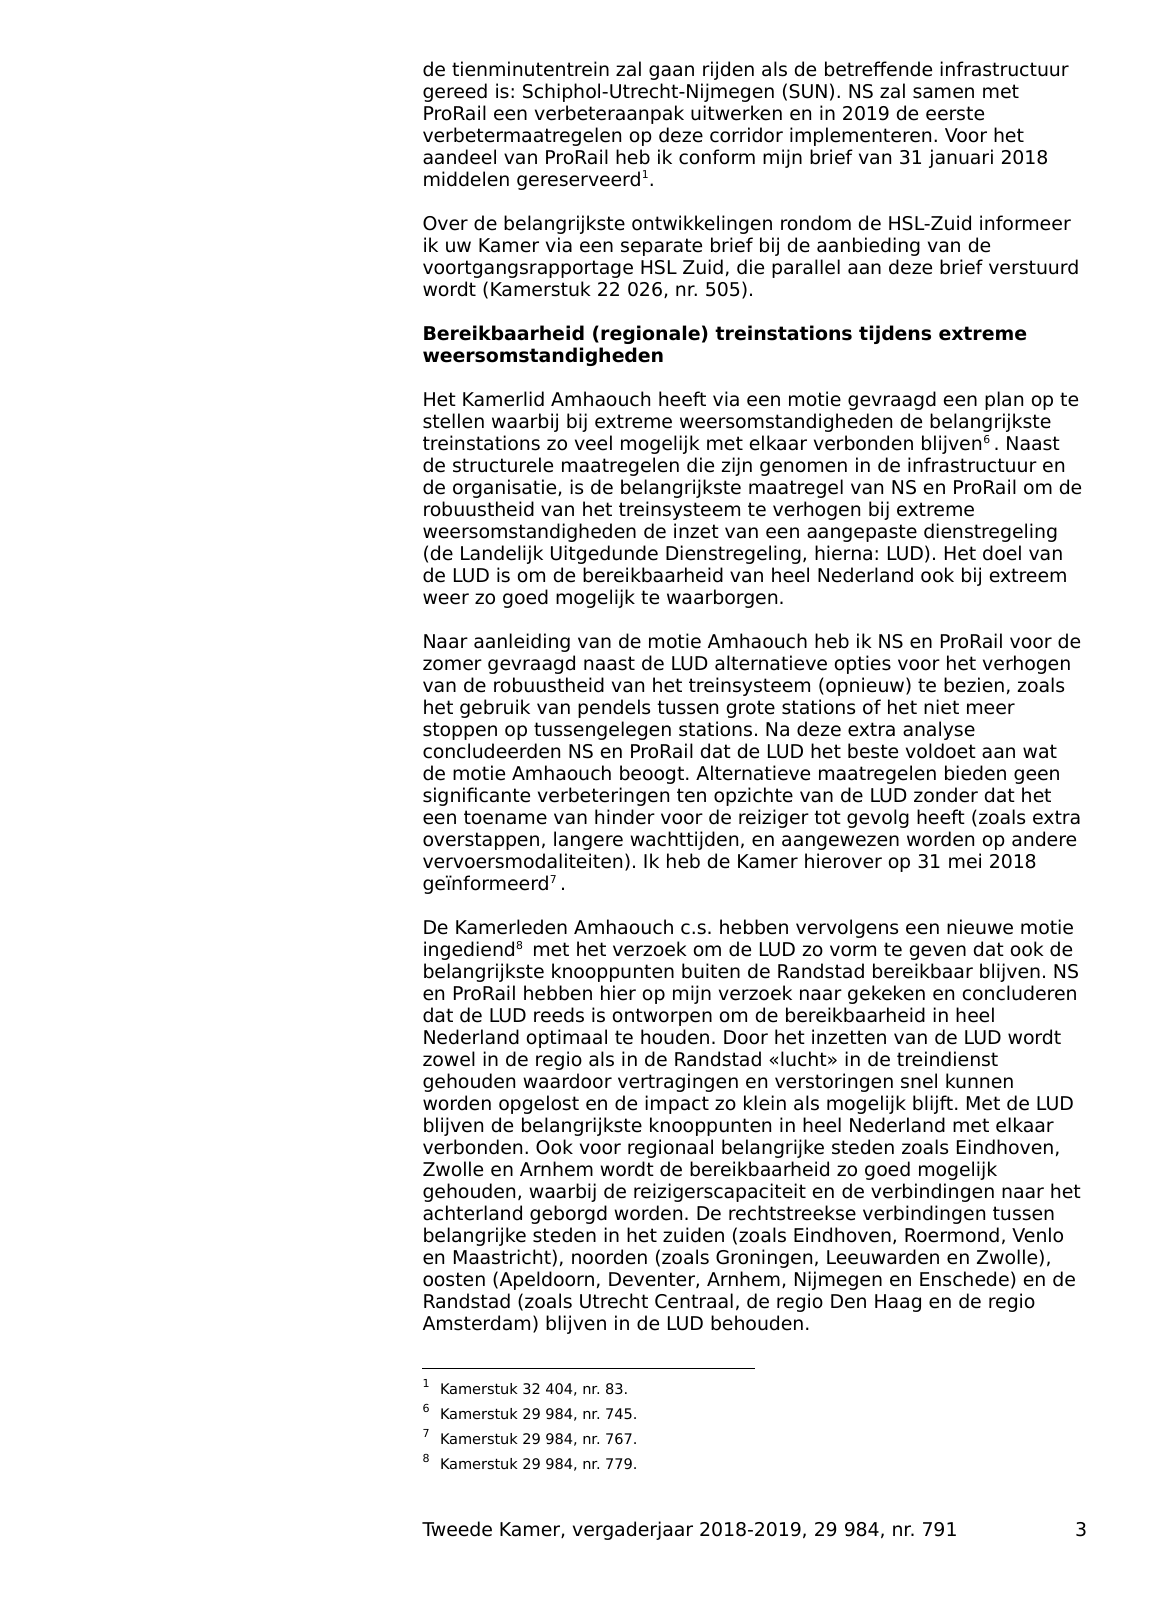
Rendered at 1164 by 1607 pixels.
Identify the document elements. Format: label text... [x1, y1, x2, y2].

text Het Kamerlid Amhaouch heeft via een motie gevraagd een plan op te stellen waarbij bij extreme weersomstandigheden de belangrijkste treinstations zo veel mogelijk met elkaar verbonden blijven. Naast de structurele maatregelen die zijn genomen in de infrastructuur en de organisatie, is de belangrijkste maatregel van NS en ProRail om de robuustheid van het treinsysteem te verhogen bij extreme weersomstandigheden de inzet van een aangepaste dienstregeling (de Landelijk Uitgedunde Dienstregeling, hierna: LUD). Het doel van de LUD is om de bereikbaarheid van heel Nederland ook bij extreem weer zo goed mogelijk te waarborgen. [422, 389, 1087, 609]
text Over de belangrijkste ontwikkelingen rondom de HSL-Zuid informeer ik uw Kamer via een separate brief bij de aanbieding van de voortgangsrapportage HSL Zuid, die parallel aan deze brief verstuurd wordt (Kamerstuk 22 026, nr. 505). [422, 213, 1087, 301]
text Kamerstuk 32 404, nr. 83. [422, 1377, 1087, 1399]
text De Kamerleden Amhaouch c.s. hebben vervolgens een nieuwe motie ingediend met het verzoek om de LUD zo vorm te geven dat ook de belangrijkste knooppunten buiten de Randstad bereikbaar blijven. NS en ProRail hebben hier op mijn verzoek naar gekeken en concluderen dat de LUD reeds is ontworpen om de bereikbaarheid in heel Nederland optimaal te houden. Door het inzetten van de LUD wordt zowel in de regio als in de Randstad «lucht» in de treindienst gehouden waardoor vertragingen en verstoringen snel kunnen worden opgelost en de impact zo klein als mogelijk blijft. Met de LUD blijven de belangrijkste knooppunten in heel Nederland met elkaar verbonden. Ook voor regionaal belangrijke steden zoals Eindhoven, Zwolle en Arnhem wordt de bereikbaarheid zo goed mogelijk gehouden, waarbij de reizigerscapaciteit en de verbindingen naar het achterland geborgd worden. De rechtstreekse verbindingen tussen belangrijke steden in het zuiden (zoals Eindhoven, Roermond, Venlo en Maastricht), noorden (zoals Groningen, Leeuwarden en Zwolle), oosten (Apeldoorn, Deventer, Arnhem, Nijmegen en Enschede) en de Randstad (zoals Utrecht Centraal, de regio Den Haag en de regio Amsterdam) blijven in de LUD behouden. [422, 917, 1087, 1335]
text Naar aanleiding van de motie Amhaouch heb ik NS en ProRail voor de zomer gevraagd naast de LUD alternatieve opties voor het verhogen van de robuustheid van het treinsysteem (opnieuw) te bezien, zoals het gebruik van pendels tussen grote stations of het niet meer stoppen op tussengelegen stations. Na deze extra analyse concludeerden NS en ProRail dat de LUD het beste voldoet aan wat de motie Amhaouch beoogt. Alternatieve maatregelen bieden geen significante verbeteringen ten opzichte van de LUD zonder dat het een toename van hinder voor de reiziger tot gevolg heeft (zoals extra overstappen, langere wachttijden, en aangewezen worden op andere vervoersmodaliteiten). Ik heb de Kamer hierover op 31 mei 2018 geïnformeerd. [422, 631, 1087, 895]
subtitle Bereikbaarheid (regionale) treinstations tijdens extreme weersomstandigheden [422, 323, 1087, 367]
text Kamerstuk 29 984, nr. 779. [422, 1452, 1087, 1474]
text de tienminutentrein zal gaan rijden als de betreffende infrastructuur gereed is: Schiphol-Utrecht-Nijmegen (SUN). NS zal samen met ProRail een verbeteraanpak uitwerken en in 2019 de eerste verbetermaatregelen op deze corridor implementeren. Voor het aandeel van ProRail heb ik conform mijn brief van 31 januari 2018 middelen gereserveerd. [422, 59, 1087, 191]
text Kamerstuk 29 984, nr. 767. [422, 1427, 1087, 1449]
text Kamerstuk 29 984, nr. 745. [422, 1402, 1087, 1424]
